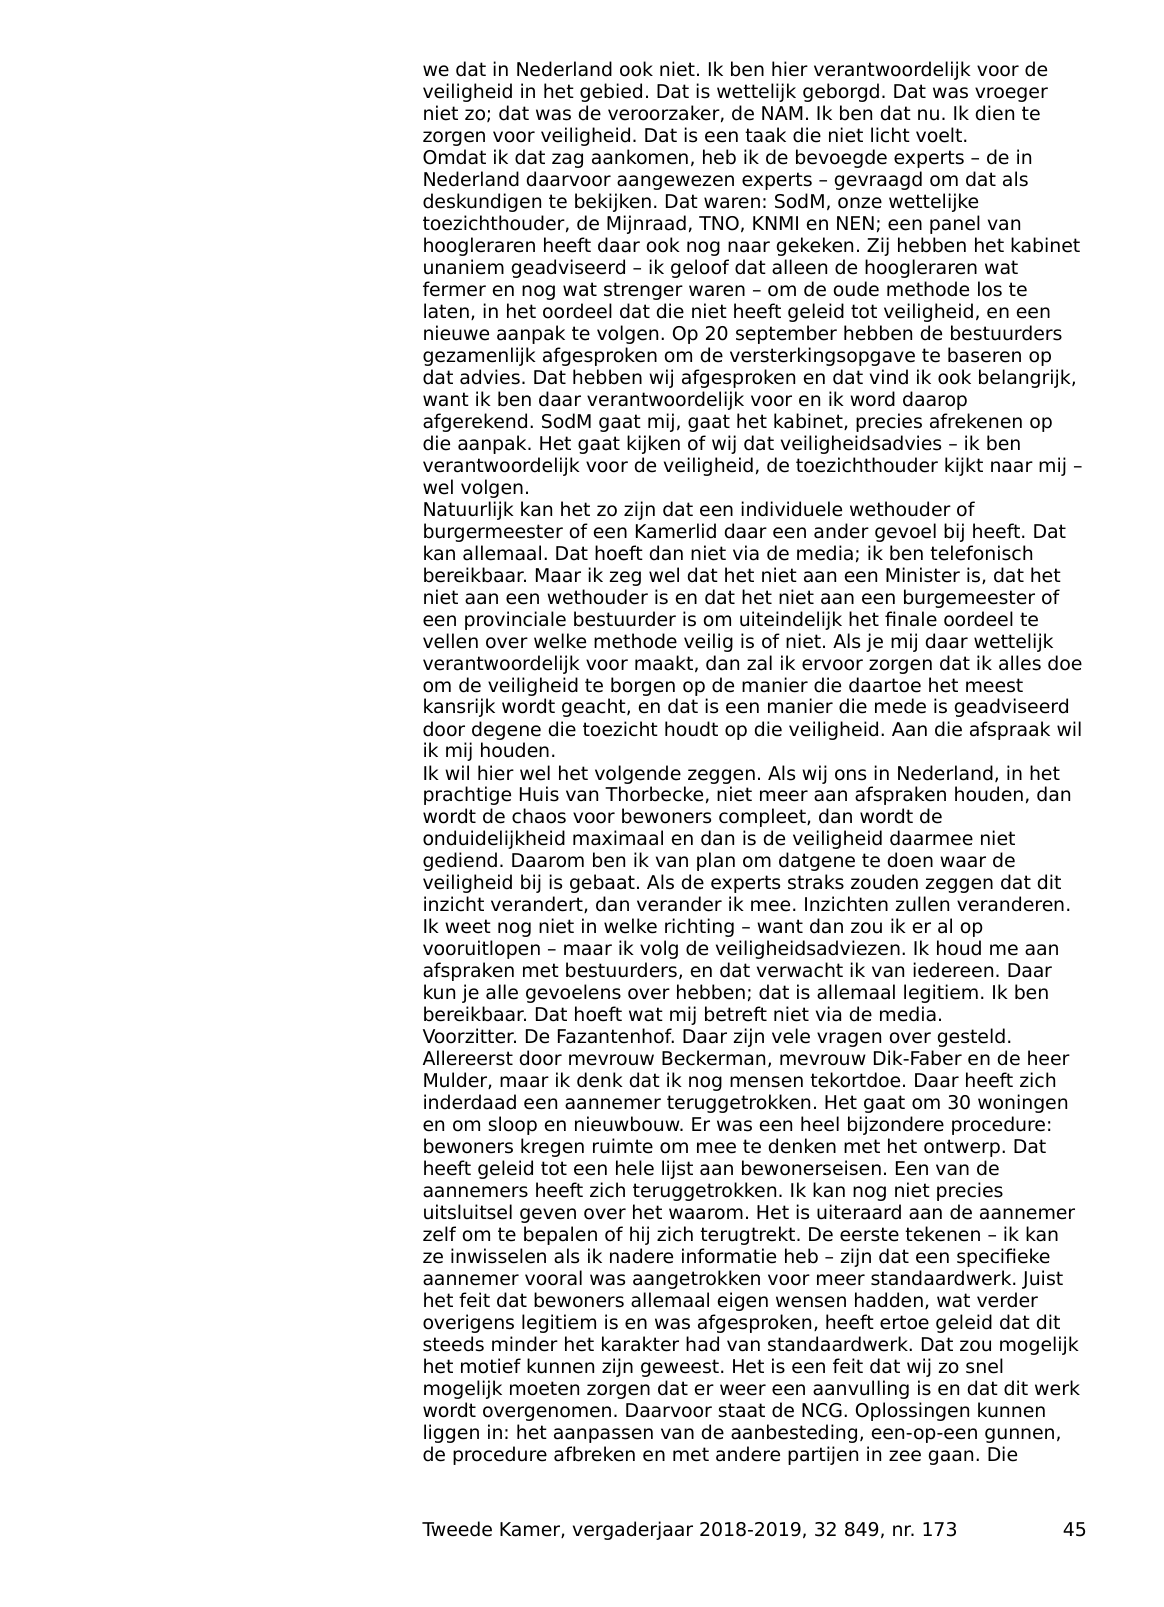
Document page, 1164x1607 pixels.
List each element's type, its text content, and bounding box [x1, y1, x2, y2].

text Natuurlijk kan het zo zijn dat een individuele wethouder of burgermeester of een Kamerlid daar een ander gevoel bij heeft. Dat kan allemaal. Dat hoeft dan niet via de media; ik ben telefonisch bereikbaar. Maar ik zeg wel dat het niet aan een Minister is, dat het niet aan een wethouder is en dat het niet aan een burgemeester of een provinciale bestuurder is om uiteindelijk het finale oordeel te vellen over welke methode veilig is of niet. Als je mij daar wettelijk verantwoordelijk voor maakt, dan zal ik ervoor zorgen dat ik alles doe om de veiligheid te borgen op de manier die daartoe het meest kansrijk wordt geacht, en dat is een manier die mede is geadviseerd door degene die toezicht houdt op die veiligheid. Aan die afspraak wil ik mij houden. [422, 499, 1087, 762]
text Ik wil hier wel het volgende zeggen. Als wij ons in Nederland, in het prachtige Huis van Thorbecke, niet meer aan afspraken houden, dan wordt de chaos voor bewoners compleet, dan wordt de onduidelijkheid maximaal en dan is de veiligheid daarmee niet gediend. Daarom ben ik van plan om datgene te doen waar de veiligheid bij is gebaat. Als de experts straks zouden zeggen dat dit inzicht verandert, dan verander ik mee. Inzichten zullen veranderen. Ik weet nog niet in welke richting – want dan zou ik er al op vooruitlopen – maar ik volg de veiligheidsadviezen. Ik houd me aan afspraken met bestuurders, en dat verwacht ik van iedereen. Daar kun je alle gevoelens over hebben; dat is allemaal legitiem. Ik ben bereikbaar. Dat hoeft wat mij betreft niet via de media. [422, 762, 1087, 1026]
text Voorzitter. De Fazantenhof. Daar zijn vele vragen over gesteld. Allereerst door mevrouw Beckerman, mevrouw Dik-Faber en de heer Mulder, maar ik denk dat ik nog mensen tekortdoe. Daar heeft zich inderdaad een aannemer teruggetrokken. Het gaat om 30 woningen en om sloop en nieuwbouw. Er was een heel bijzondere procedure: bewoners kregen ruimte om mee te denken met het ontwerp. Dat heeft geleid tot een hele lijst aan bewonerseisen. Een van de aannemers heeft zich teruggetrokken. Ik kan nog niet precies uitsluitsel geven over het waarom. Het is uiteraard aan de aannemer zelf om te bepalen of hij zich terugtrekt. De eerste tekenen – ik kan ze inwisselen als ik nadere informatie heb – zijn dat een specifieke aannemer vooral was aangetrokken voor meer standaardwerk. Juist het feit dat bewoners allemaal eigen wensen hadden, wat verder overigens legitiem is en was afgesproken, heeft ertoe geleid dat dit steeds minder het karakter had van standaardwerk. Dat zou mogelijk het motief kunnen zijn geweest. Het is een feit dat wij zo snel mogelijk moeten zorgen dat er weer een aanvulling is en dat dit werk wordt overgenomen. Daarvoor staat de NCG. Oplossingen kunnen liggen in: het aanpassen van de aanbesteding, een-op-een gunnen, de procedure afbreken en met andere partijen in zee gaan. Die [422, 1026, 1087, 1466]
text we dat in Nederland ook niet. Ik ben hier verantwoordelijk voor de veiligheid in het gebied. Dat is wettelijk geborgd. Dat was vroeger niet zo; dat was de veroorzaker, de NAM. Ik ben dat nu. Ik dien te zorgen voor veiligheid. Dat is een taak die niet licht voelt. [422, 59, 1087, 147]
text Omdat ik dat zag aankomen, heb ik de bevoegde experts – de in Nederland daarvoor aangewezen experts – gevraagd om dat als deskundigen te bekijken. Dat waren: SodM, onze wettelijke toezichthouder, de Mijnraad, TNO, KNMI en NEN; een panel van hoogleraren heeft daar ook nog naar gekeken. Zij hebben het kabinet unaniem geadviseerd – ik geloof dat alleen de hoogleraren wat fermer en nog wat strenger waren – om de oude methode los te laten, in het oordeel dat die niet heeft geleid tot veiligheid, en een nieuwe aanpak te volgen. Op 20 september hebben de bestuurders gezamenlijk afgesproken om de versterkingsopgave te baseren op dat advies. Dat hebben wij afgesproken en dat vind ik ook belangrijk, want ik ben daar verantwoordelijk voor en ik word daarop afgerekend. SodM gaat mij, gaat het kabinet, precies afrekenen op die aanpak. Het gaat kijken of wij dat veiligheidsadvies – ik ben verantwoordelijk voor de veiligheid, de toezichthouder kijkt naar mij – wel volgen. [422, 147, 1087, 499]
